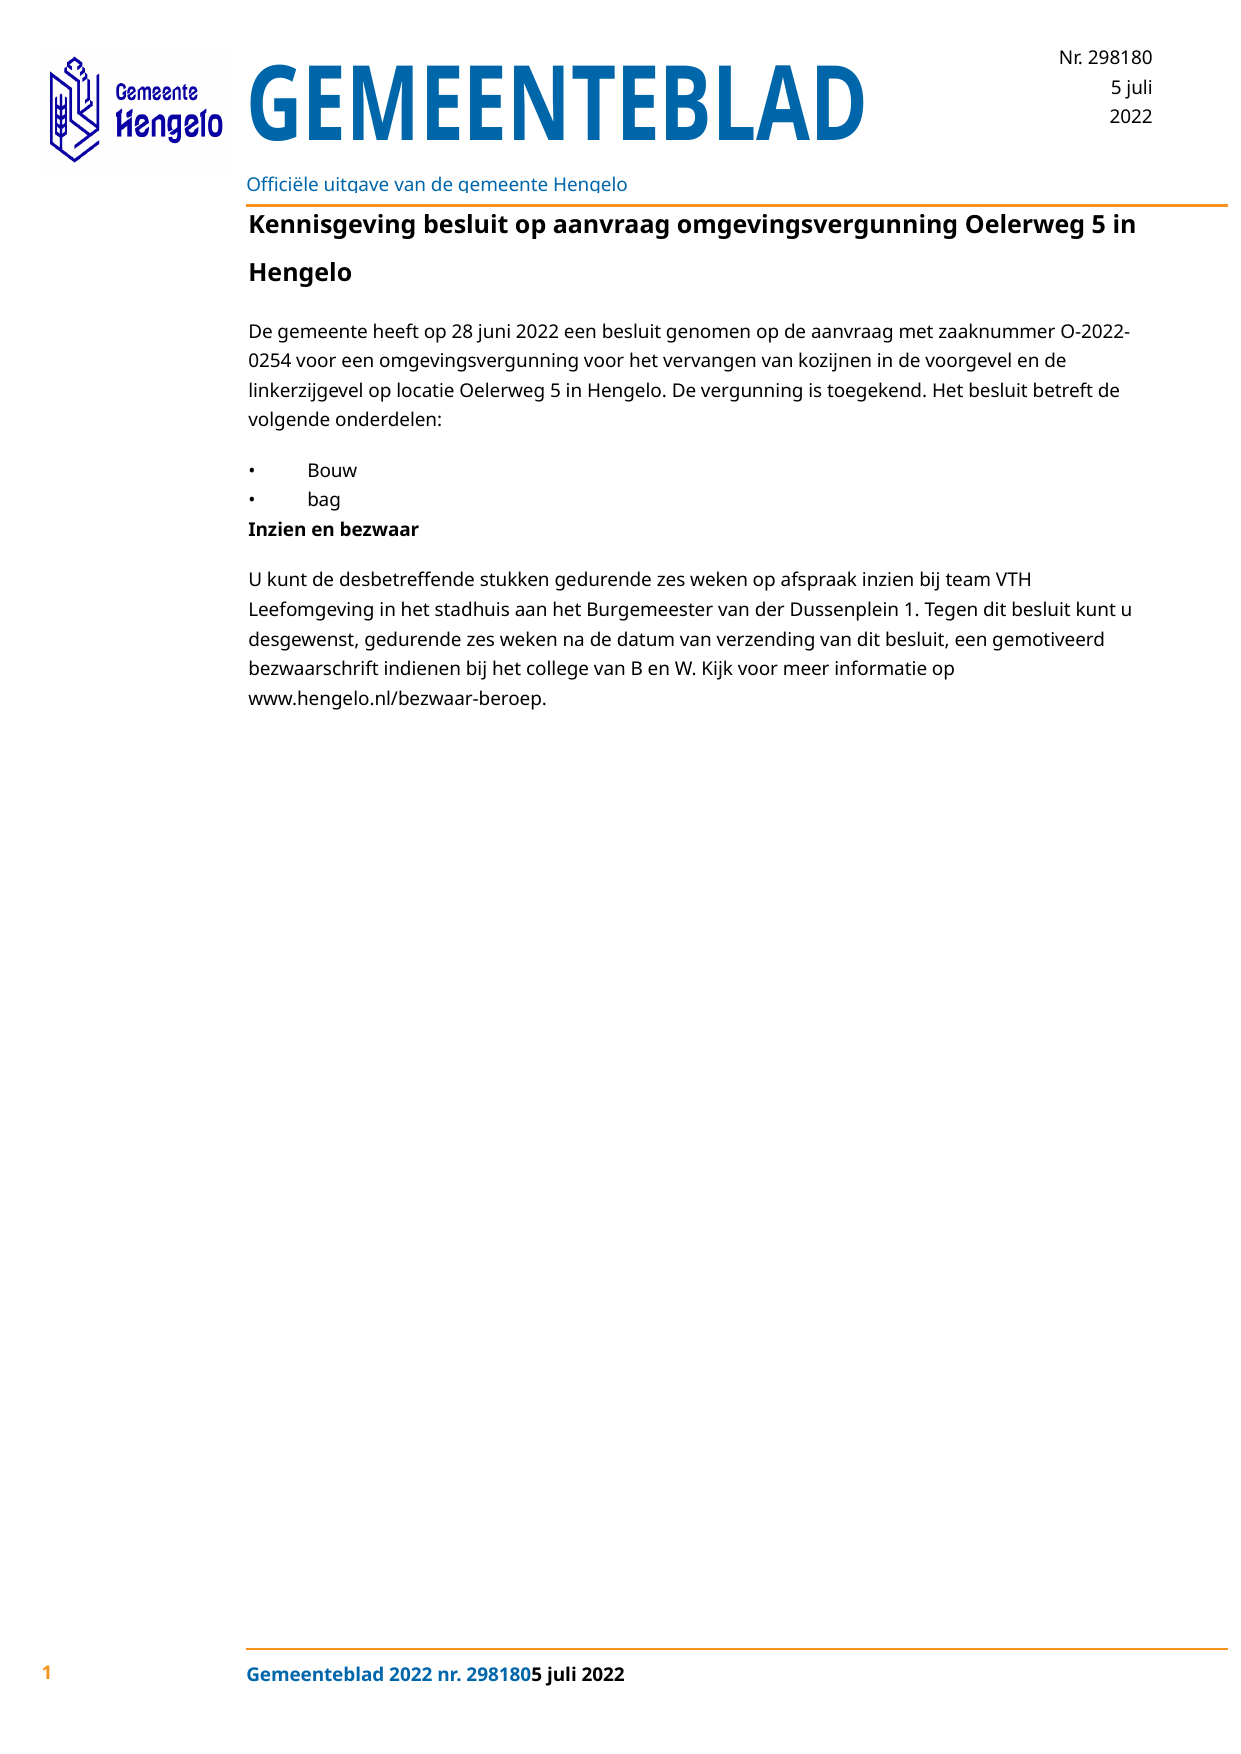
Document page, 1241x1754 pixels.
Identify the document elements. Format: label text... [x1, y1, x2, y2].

text Kennisgeving besluit op aanvraag omgevingsvergunning Oelerweg 5 in Hengelo [248, 207, 1152, 288]
text U kunt de desbetreffende stukken gedurende zes weken op afspraak inzien bij team VTH Leefomgeving in het stadhuis aan het Burgemeester van der Dussenplein 1. Tegen dit besluit kunt u desgewenst, gedurende zes weken na de datum van verzending van dit besluit, een gemotiveerd bezwaarschrift indienen bij het college van B en W. Kijk voor meer informatie op www.hengelo.nl/bezwaar-beroep. [248, 567, 1152, 711]
list bag [248, 487, 1152, 512]
text De gemeente heeft op 28 juni 2022 een besluit genomen op de aanvraag met zaaknummer O-2022-0254 voor een omgevingsvergunning voor het vervangen van kozijnen in de voorgevel en de linkerzijgevel op locatie Oelerweg 5 in Hengelo. De vergunning is toegekend. Het besluit betreft de volgende onderdelen: [248, 318, 1152, 432]
list Bouw [248, 457, 1152, 483]
picture [41, 47, 231, 172]
text Inzien en bezwaar [248, 516, 1152, 542]
